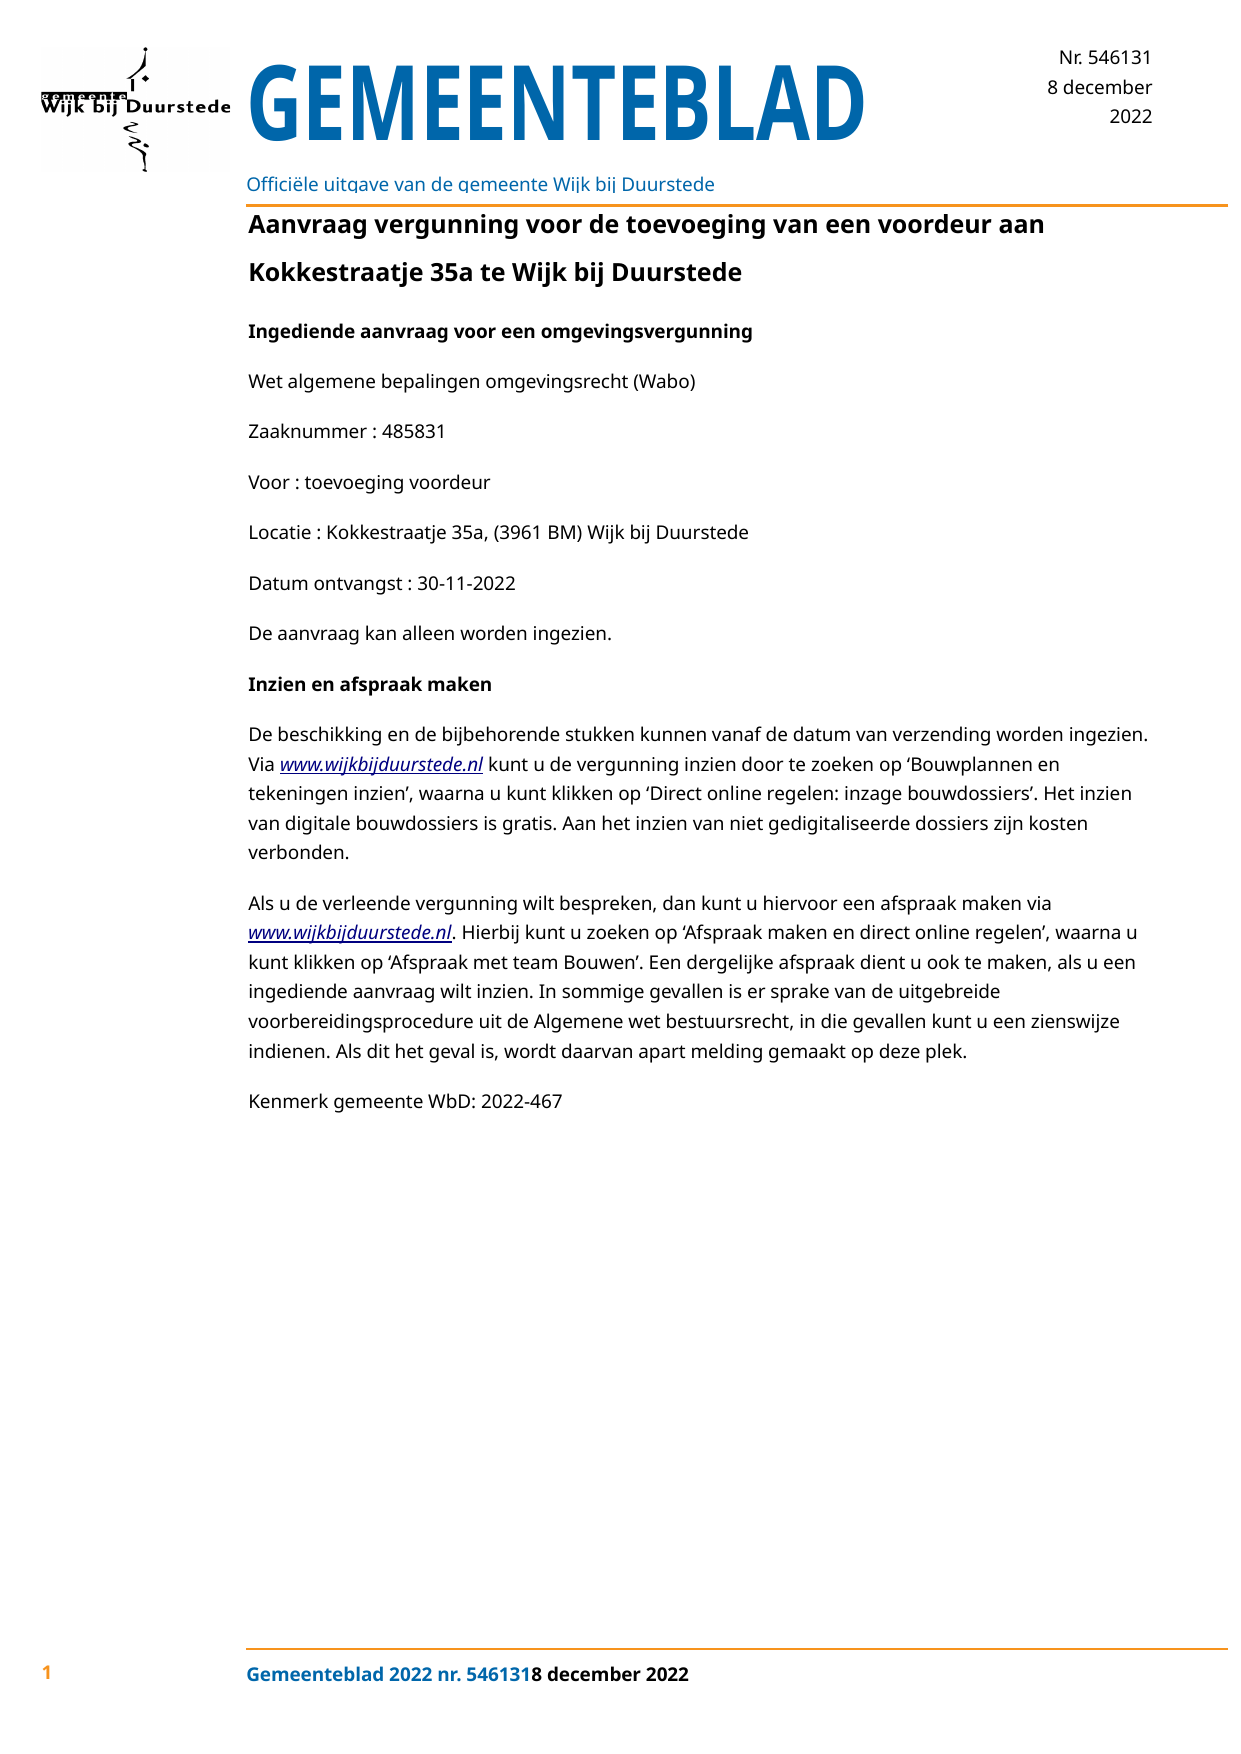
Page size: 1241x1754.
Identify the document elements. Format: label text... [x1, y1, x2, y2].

text Wet algemene bepalingen omgevingsrecht (Wabo) [248, 368, 1152, 394]
picture [41, 47, 231, 172]
text Datum ontvangst : 30-11-2022 [248, 570, 1152, 596]
text Aanvraag vergunning voor de toevoeging van een voordeur aan Kokkestraatje 35a te Wijk bij Duurstede [248, 207, 1152, 288]
text Inzien en afspraak maken [248, 671, 1152, 697]
text Kenmerk gemeente WbD: 2022-467 [248, 1088, 1152, 1114]
text De beschikking en de bijbehorende stukken kunnen vanaf de datum van verzending worden ingezien. Via www.wijkbijduurstede.nl kunt u de vergunning inzien door te zoeken op ‘Bouwplannen en tekeningen inzien’, waarna u kunt klikken op ‘Direct online regelen: inzage bouwdossiers’. Het inzien van digitale bouwdossiers is gratis. Aan het inzien van niet gedigitaliseerde dossiers zijn kosten verbonden. [248, 721, 1152, 865]
text Als u de verleende vergunning wilt bespreken, dan kunt u hiervoor een afspraak maken via www.wijkbijduurstede.nl. Hierbij kunt u zoeken op ‘Afspraak maken en direct online regelen’, waarna u kunt klikken op ‘Afspraak met team Bouwen’. Een dergelijke afspraak dient u ook te maken, als u een ingediende aanvraag wilt inzien. In sommige gevallen is er sprake van de uitgebreide voorbereidingsprocedure uit de Algemene wet bestuursrecht, in die gevallen kunt u een zienswijze indienen. Als dit het geval is, wordt daarvan apart melding gemaakt op deze plek. [248, 890, 1152, 1064]
text Locatie : Kokkestraatje 35a, (3961 BM) Wijk bij Duurstede [248, 519, 1152, 545]
text Ingediende aanvraag voor een omgevingsvergunning [248, 318, 1152, 344]
text De aanvraag kan alleen worden ingezien. [248, 620, 1152, 646]
text Voor : toevoeging voordeur [248, 469, 1152, 495]
text Zaaknummer : 485831 [248, 419, 1152, 444]
